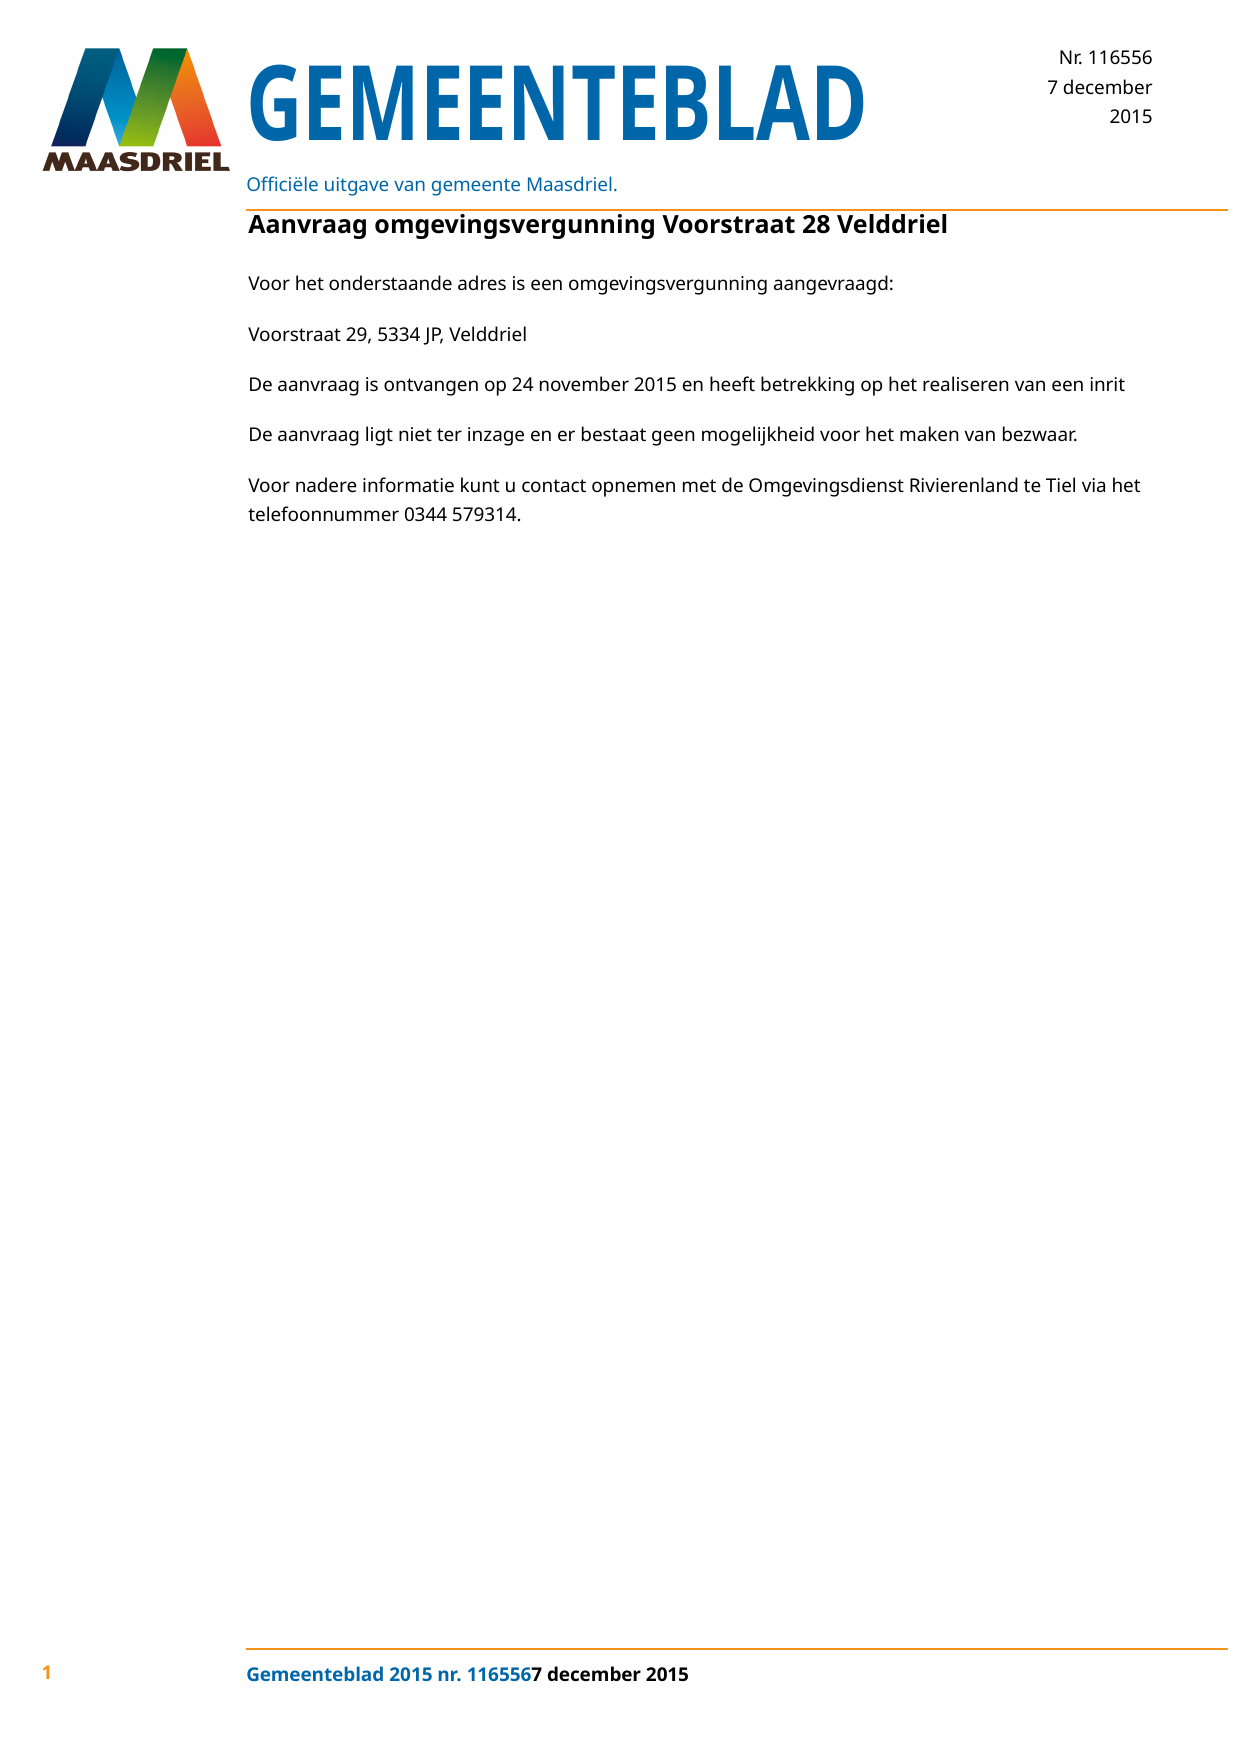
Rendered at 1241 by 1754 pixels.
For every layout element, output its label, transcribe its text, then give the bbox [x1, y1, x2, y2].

picture [41, 47, 231, 172]
text Voorstraat 29, 5334 JP, Velddriel [248, 321, 1152, 346]
text De aanvraag ligt niet ter inzage en er bestaat geen mogelijkheid voor het maken van bezwaar. [248, 422, 1152, 447]
text Voor het onderstaande adres is een omgevingsvergunning aangevraagd: [248, 270, 1152, 296]
text Voor nadere informatie kunt u contact opnemen met de Omgevingsdienst Rivierenland te Tiel via het telefoonnummer 0344 579314. [248, 472, 1152, 527]
text Aanvraag omgevingsvergunning Voorstraat 28 Velddriel [248, 211, 1152, 241]
text De aanvraag is ontvangen op 24 november 2015 en heeft betrekking op het realiseren van een inrit [248, 371, 1152, 397]
